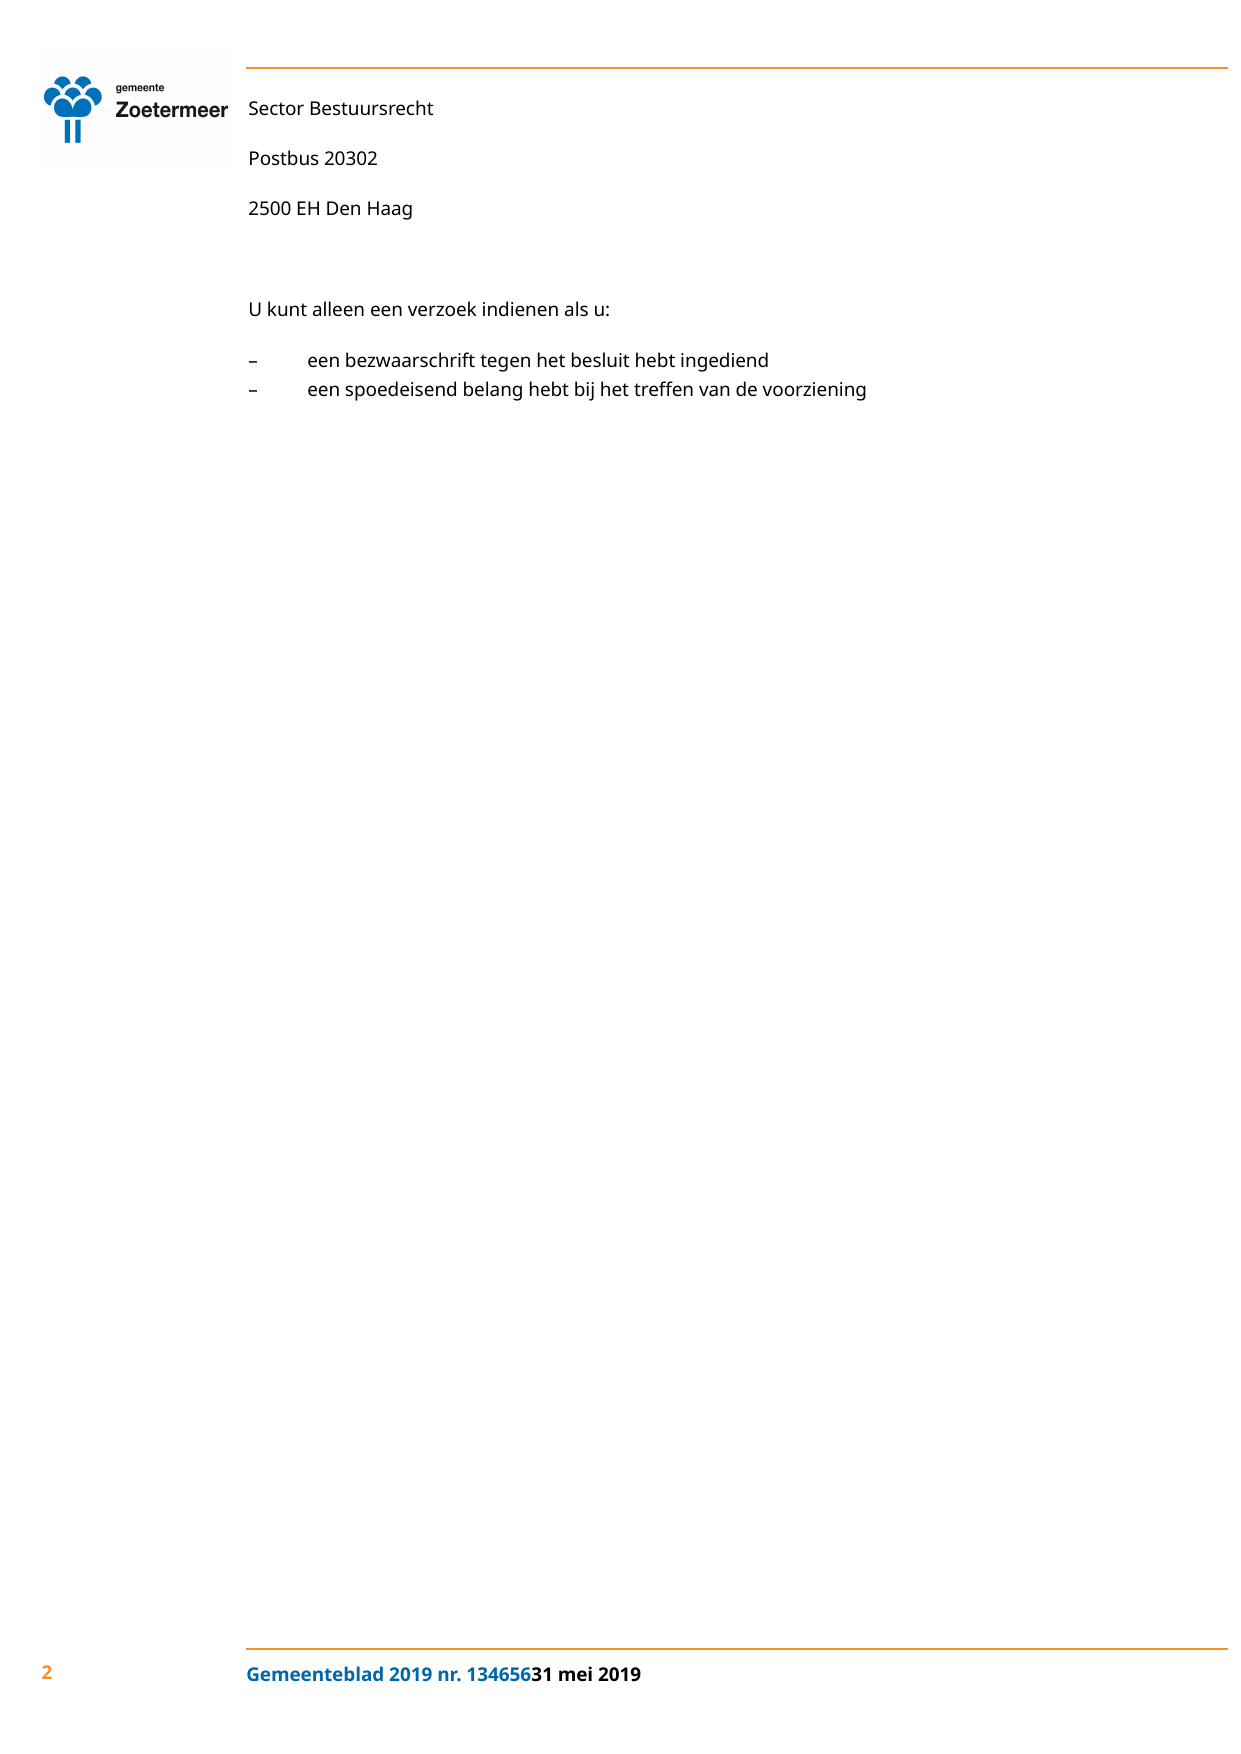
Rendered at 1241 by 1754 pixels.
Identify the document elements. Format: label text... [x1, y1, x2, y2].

text U kunt alleen een verzoek indienen als u: [248, 296, 1152, 322]
text 2500 EH Den Haag [248, 196, 1152, 221]
list een spoedeisend belang hebt bij het treffen van de voorziening [248, 376, 1152, 402]
text Sector Bestuursrecht [248, 95, 1152, 121]
list een bezwaarschrift tegen het besluit hebt ingediend [248, 347, 1152, 373]
text Postbus 20302 [248, 145, 1152, 171]
picture [41, 47, 231, 172]
